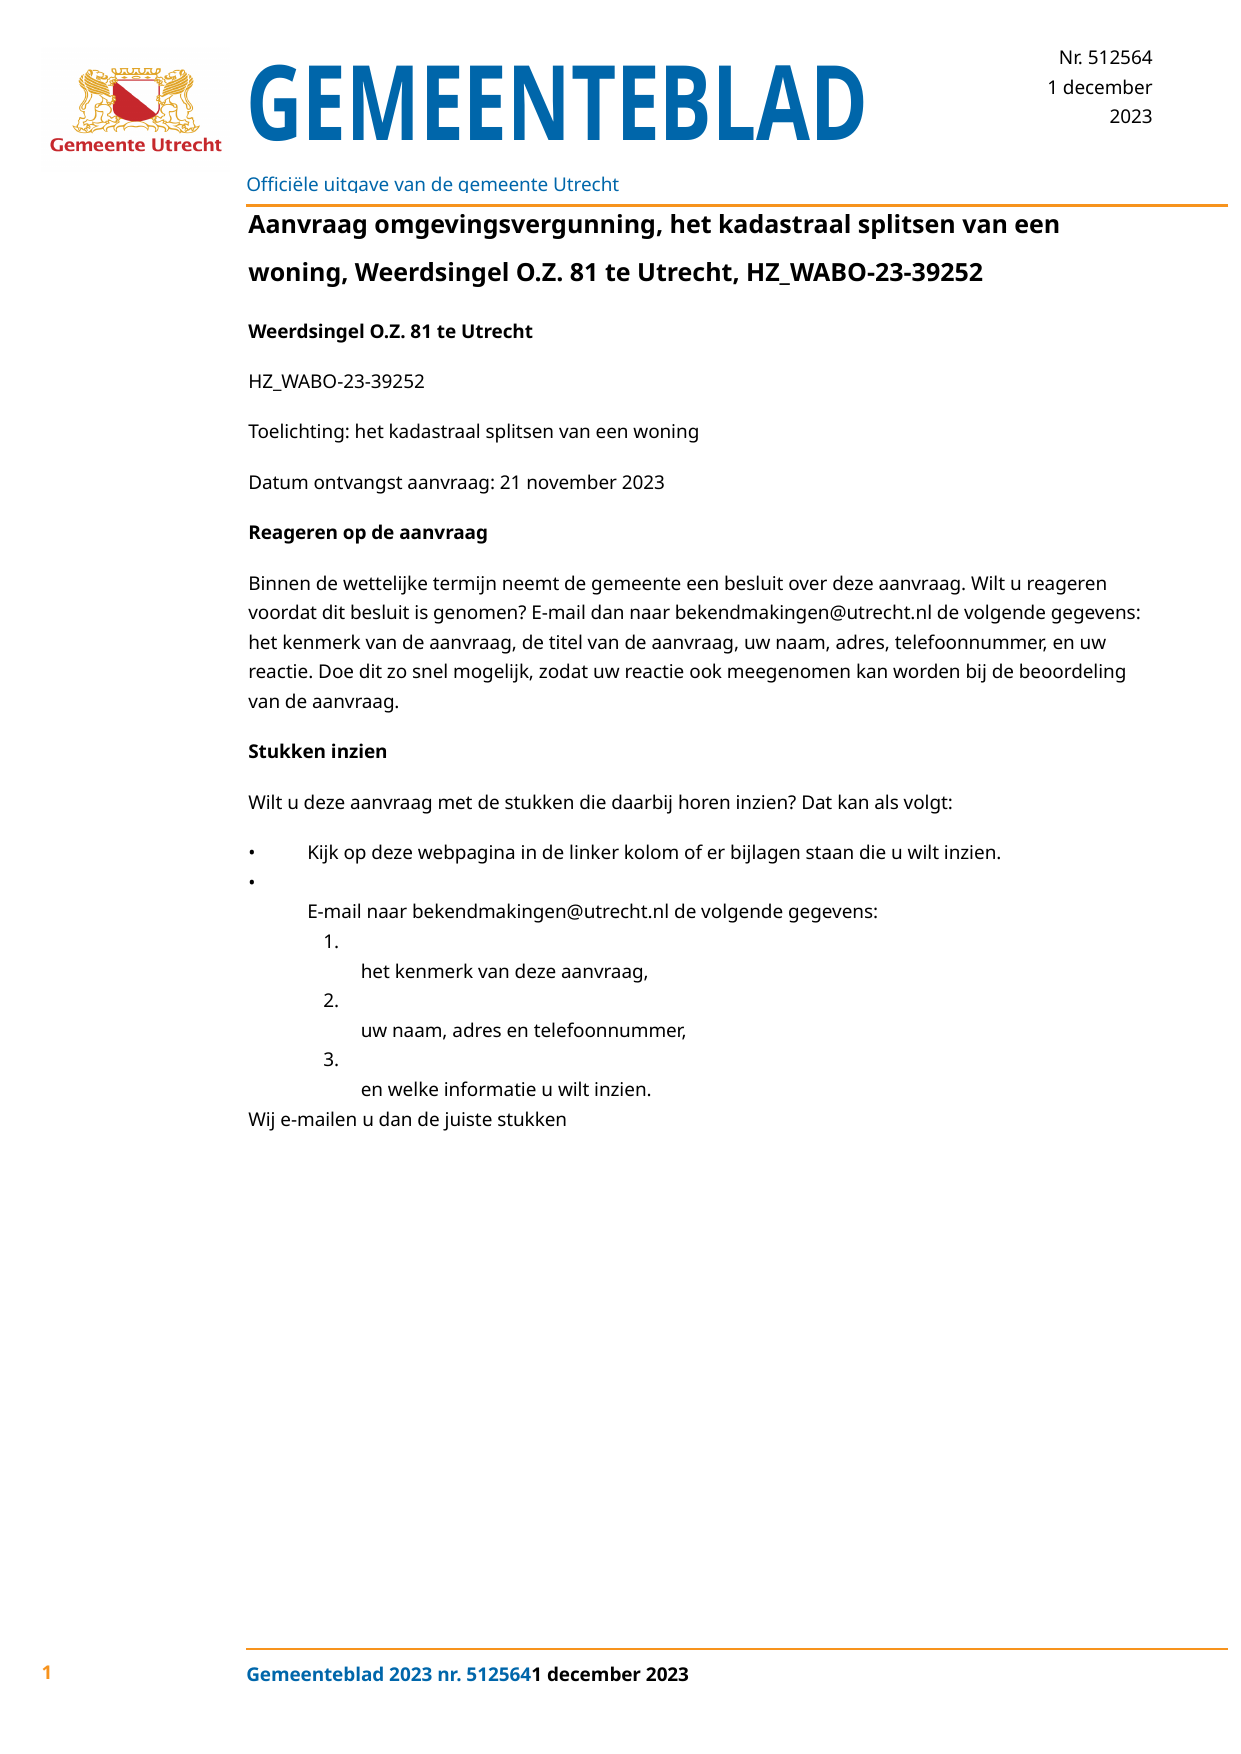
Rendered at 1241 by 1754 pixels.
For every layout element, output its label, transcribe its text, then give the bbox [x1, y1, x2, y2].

text Reageren op de aanvraag [248, 519, 1152, 545]
text HZ_WABO-23-39252 [248, 368, 1152, 394]
text Stukken inzien [248, 739, 1152, 764]
text Wij e-mailen u dan de juiste stukken [248, 1106, 1152, 1132]
text Toelichting: het kadastraal splitsen van een woning [248, 419, 1152, 444]
list het kenmerk van deze aanvraag, [323, 958, 1152, 984]
list E-mail naar bekendmakingen@utrecht.nl de volgende gegevens: [248, 899, 1152, 924]
text Aanvraag omgevingsvergunning, het kadastraal splitsen van een woning, Weerdsingel O.Z. 81 te Utrecht, HZ_WABO-23-39252 [248, 207, 1152, 288]
picture [41, 47, 231, 172]
text Wilt u deze aanvraag met de stukken die daarbij horen inzien? Dat kan als volgt: [248, 789, 1152, 815]
text Binnen de wettelijke termijn neemt de gemeente een besluit over deze aanvraag. Wilt u reageren voordat dit besluit is genomen? E-mail dan naar bekendmakingen@utrecht.nl de volgende gegevens: het kenmerk van de aanvraag, de titel van de aanvraag, uw naam, adres, telefoonnummer, en uw reactie. Doe dit zo snel mogelijk, zodat uw reactie ook meegenomen kan worden bij de beoordeling van de aanvraag. [248, 570, 1152, 714]
list Kijk op deze webpagina in de linker kolom of er bijlagen staan die u wilt inzien. [248, 839, 1152, 865]
list uw naam, adres en telefoonnummer, [323, 1017, 1152, 1043]
text Datum ontvangst aanvraag: 21 november 2023 [248, 469, 1152, 495]
text Weerdsingel O.Z. 81 te Utrecht [248, 318, 1152, 344]
list en welke informatie u wilt inzien. [323, 1076, 1152, 1102]
